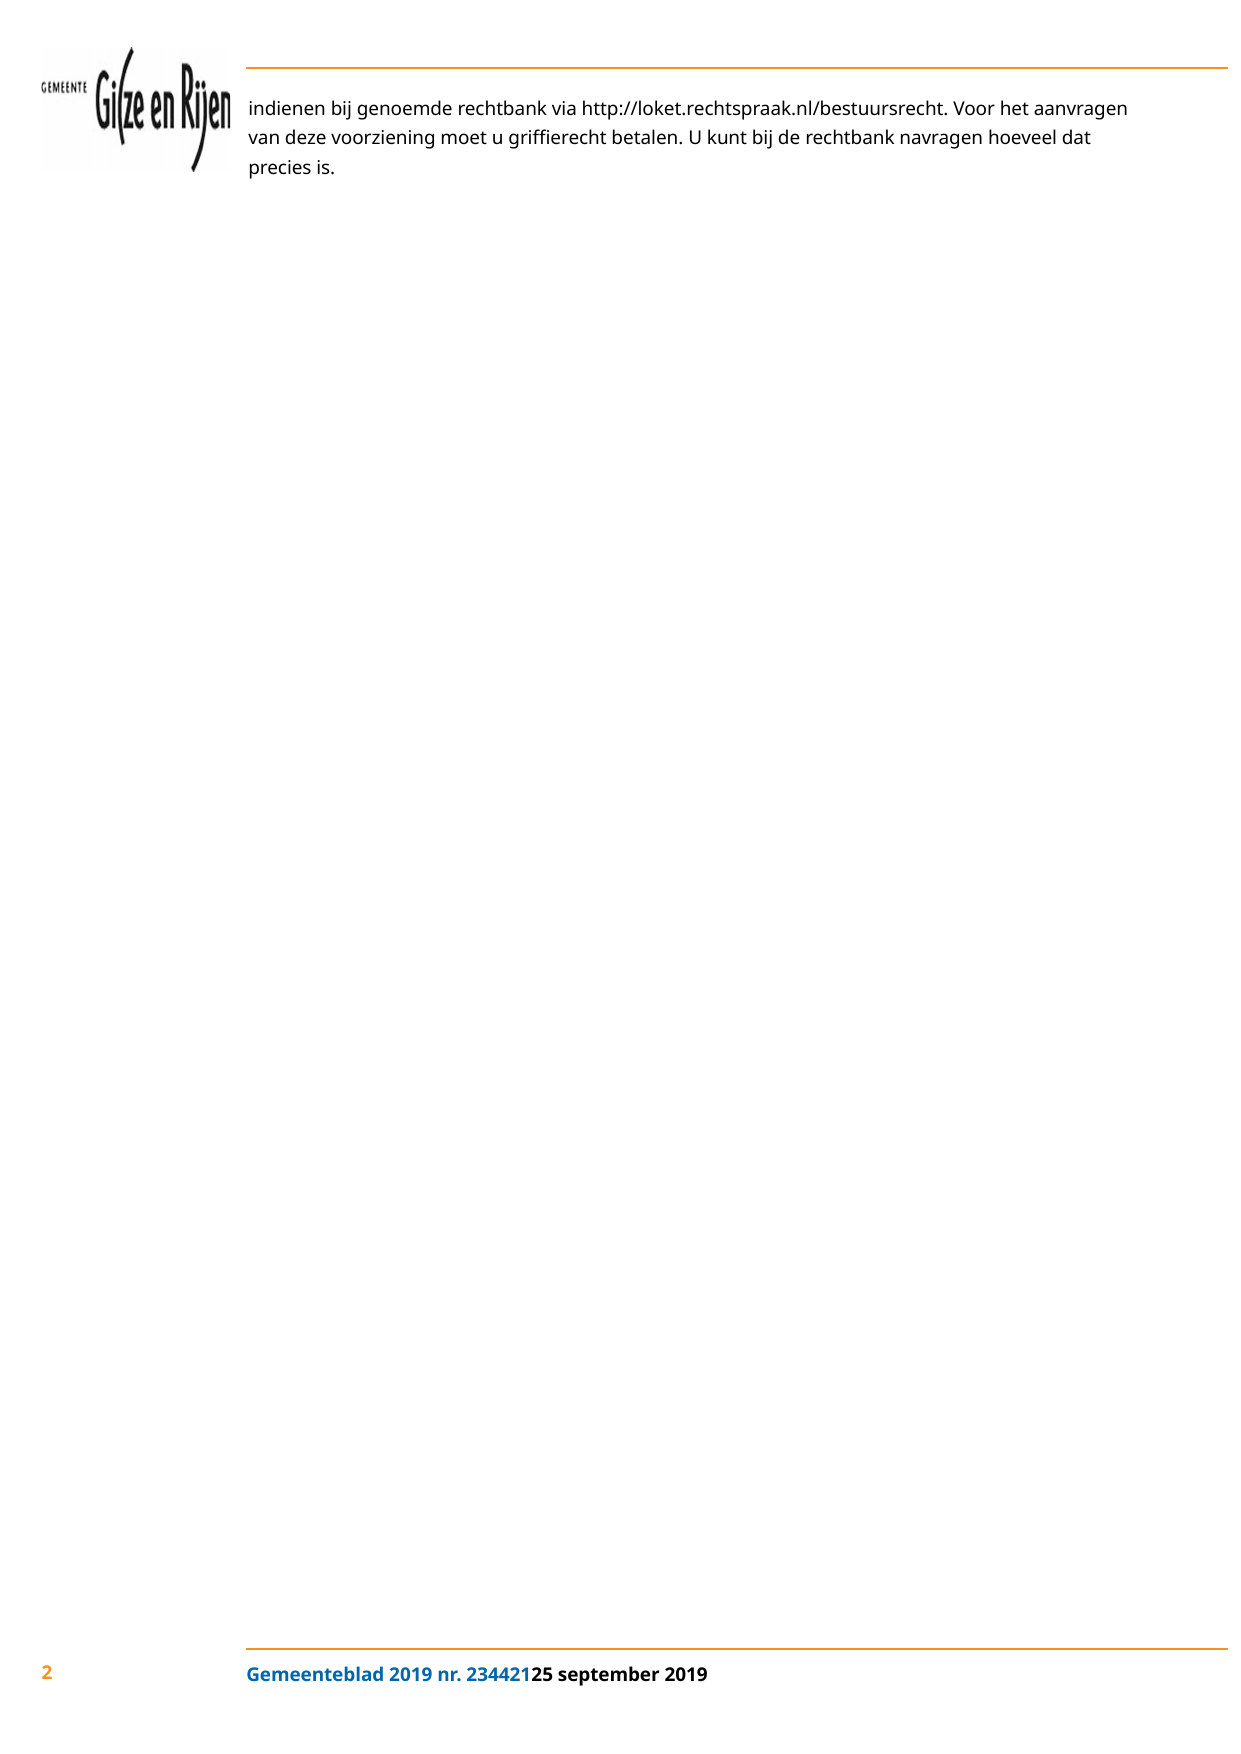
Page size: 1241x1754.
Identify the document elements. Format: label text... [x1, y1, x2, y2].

picture [41, 47, 231, 172]
text indienen bij genoemde rechtbank via http://loket.rechtspraak.nl/bestuursrecht. Voor het aanvragen van deze voorziening moet u griffierecht betalen. U kunt bij de rechtbank navragen hoeveel dat precies is. [248, 95, 1152, 180]
